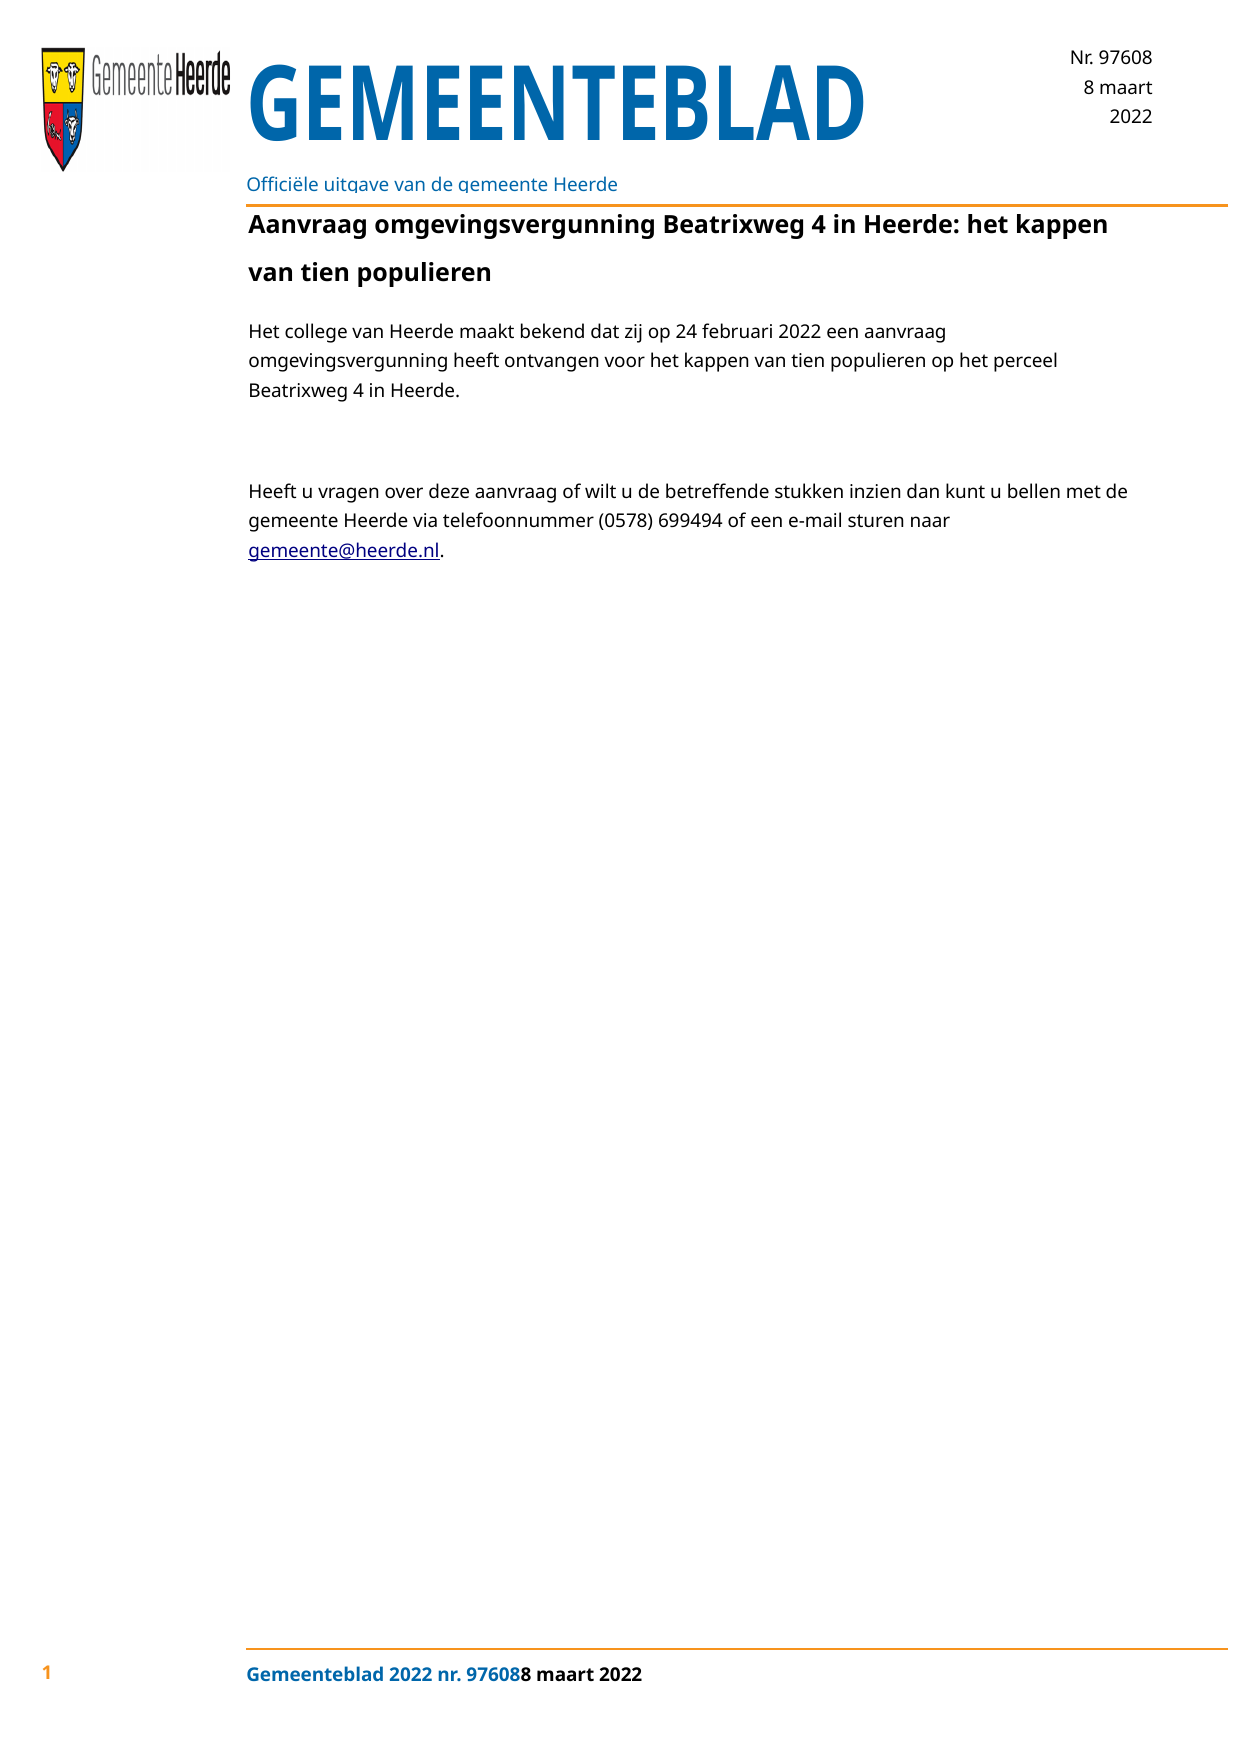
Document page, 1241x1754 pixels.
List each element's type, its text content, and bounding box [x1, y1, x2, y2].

text Aanvraag omgevingsvergunning Beatrixweg 4 in Heerde: het kappen van tien populieren [248, 207, 1152, 288]
picture [41, 47, 231, 172]
text Heeft u vragen over deze aanvraag of wilt u de betreffende stukken inzien dan kunt u bellen met de gemeente Heerde via telefoonnummer (0578) 699494 of een e-mail sturen naar gemeente@heerde.nl. [248, 478, 1152, 563]
text Het college van Heerde maakt bekend dat zij op 24 februari 2022 een aanvraag omgevingsvergunning heeft ontvangen voor het kappen van tien populieren op het perceel Beatrixweg 4 in Heerde. [248, 318, 1152, 403]
